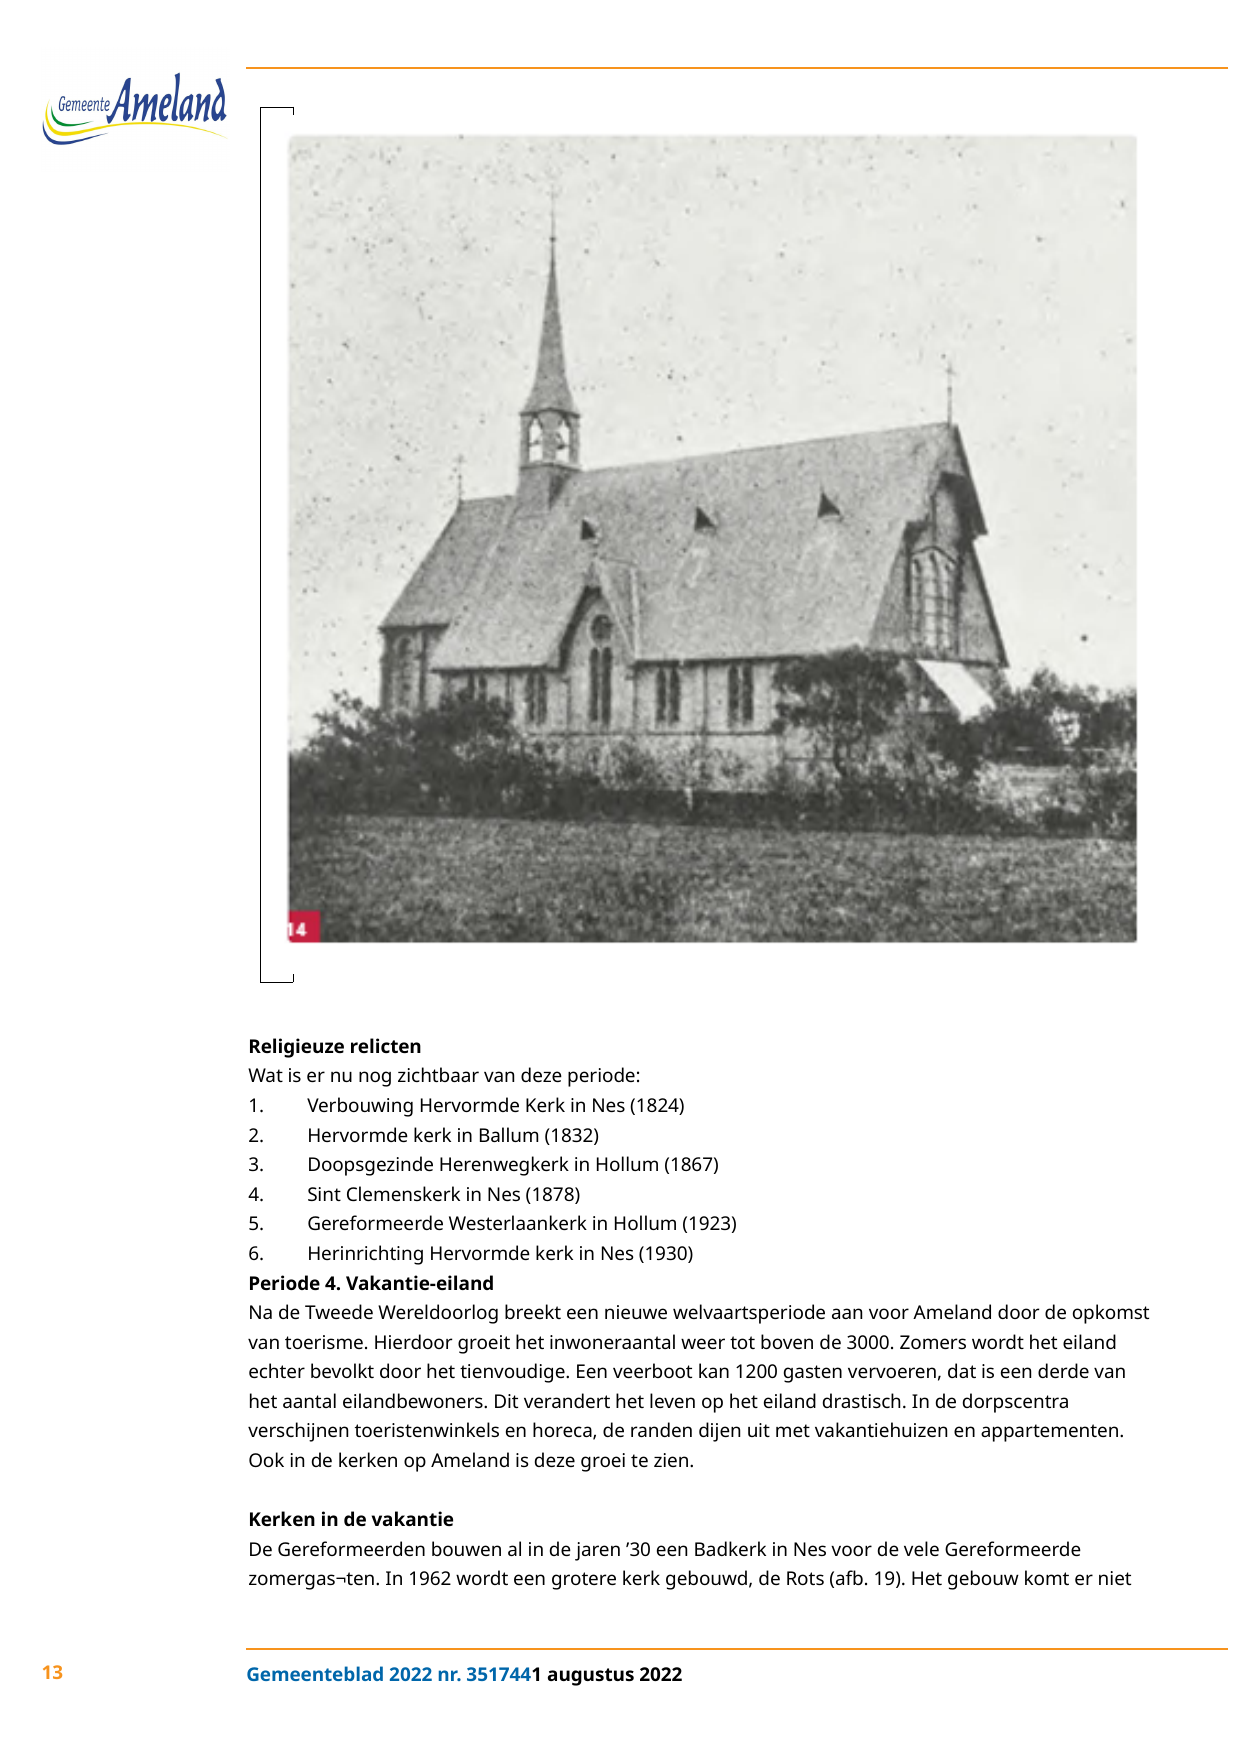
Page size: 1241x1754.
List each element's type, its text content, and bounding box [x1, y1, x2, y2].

list Verbouwing Hervormde Kerk in Nes (1824) [248, 1092, 1152, 1118]
list Herinrichting Hervormde kerk in Nes (1930) [248, 1240, 1152, 1266]
text Kerken in de vakantie [248, 1506, 1152, 1532]
picture [268, 115, 1155, 974]
text Religieuze relicten [248, 1033, 1152, 1059]
text De Gereformeerden bouwen al in de jaren ’30 een Badkerk in Nes voor de vele Gereformeerde zomergas¬ten. In 1962 wordt een grotere kerk gebouwd, de Rots (afb. 19). Het gebouw komt er niet [248, 1536, 1152, 1591]
list Hervormde kerk in Ballum (1832) [248, 1122, 1152, 1147]
list Sint Clemenskerk in Nes (1878) [248, 1181, 1152, 1207]
text Wat is er nu nog zichtbaar van deze periode: [248, 1063, 1152, 1088]
text Periode 4. Vakantie-eiland [248, 1270, 1152, 1295]
picture [41, 47, 231, 172]
list Gereformeerde Westerlaankerk in Hollum (1923) [248, 1211, 1152, 1236]
text Na de Tweede Wereldoorlog breekt een nieuwe welvaartsperiode aan voor Ameland door de opkomst van toerisme. Hierdoor groeit het inwoneraantal weer tot boven de 3000. Zomers wordt het eiland echter bevolkt door het tienvoudige. Een veerboot kan 1200 gasten vervoeren, dat is een derde van het aantal eilandbewoners. Dit verandert het leven op het eiland drastisch. In de dorpscentra verschijnen toeristenwinkels en horeca, de randen dijen uit met vakantiehuizen en appartementen. Ook in de kerken op Ameland is deze groei te zien. [248, 1299, 1152, 1473]
list Doopsgezinde Herenwegkerk in Hollum (1867) [248, 1151, 1152, 1177]
